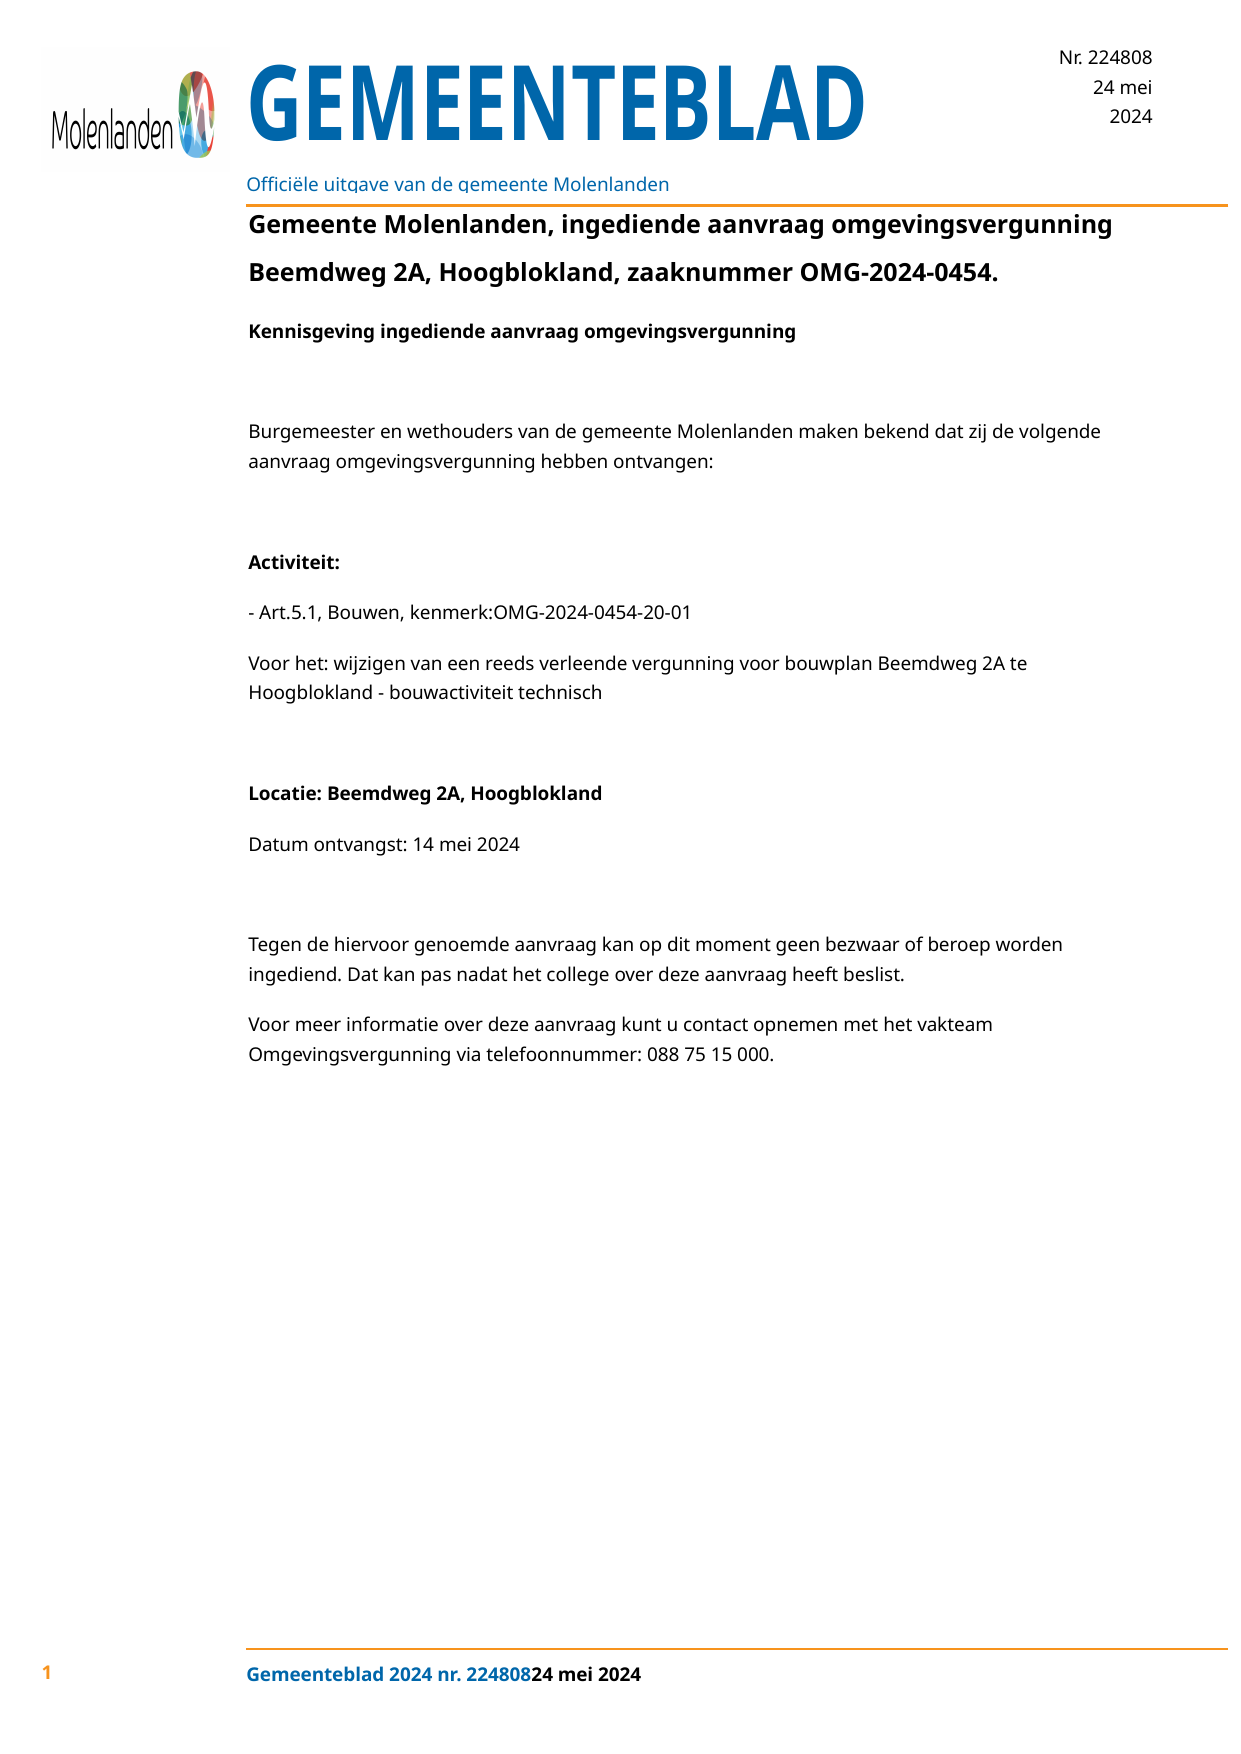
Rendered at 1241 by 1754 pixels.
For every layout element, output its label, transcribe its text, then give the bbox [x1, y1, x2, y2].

text Activiteit: [248, 549, 1152, 575]
text Tegen de hiervoor genoemde aanvraag kan op dit moment geen bezwaar of beroep worden ingediend. Dat kan pas nadat het college over deze aanvraag heeft beslist. [248, 932, 1152, 987]
text Burgemeester en wethouders van de gemeente Molenlanden maken bekend dat zij de volgende aanvraag omgevingsvergunning hebben ontvangen: [248, 419, 1152, 474]
text Voor meer informatie over deze aanvraag kunt u contact opnemen met het vakteam Omgevingsvergunning via telefoonnummer: 088 75 15 000. [248, 1012, 1152, 1067]
text Kennisgeving ingediende aanvraag omgevingsvergunning [248, 318, 1152, 344]
text Gemeente Molenlanden, ingediende aanvraag omgevingsvergunning Beemdweg 2A, Hoogblokland, zaaknummer OMG-2024-0454. [248, 207, 1152, 288]
text Datum ontvangst: 14 mei 2024 [248, 831, 1152, 857]
text - Art.5.1, Bouwen, kenmerk:OMG-2024-0454-20-01 [248, 599, 1152, 625]
text Locatie: Beemdweg 2A, Hoogblokland [248, 780, 1152, 806]
text Voor het: wijzigen van een reeds verleende vergunning voor bouwplan Beemdweg 2A te Hoogblokland - bouwactiviteit technisch [248, 650, 1152, 705]
picture [41, 47, 231, 172]
